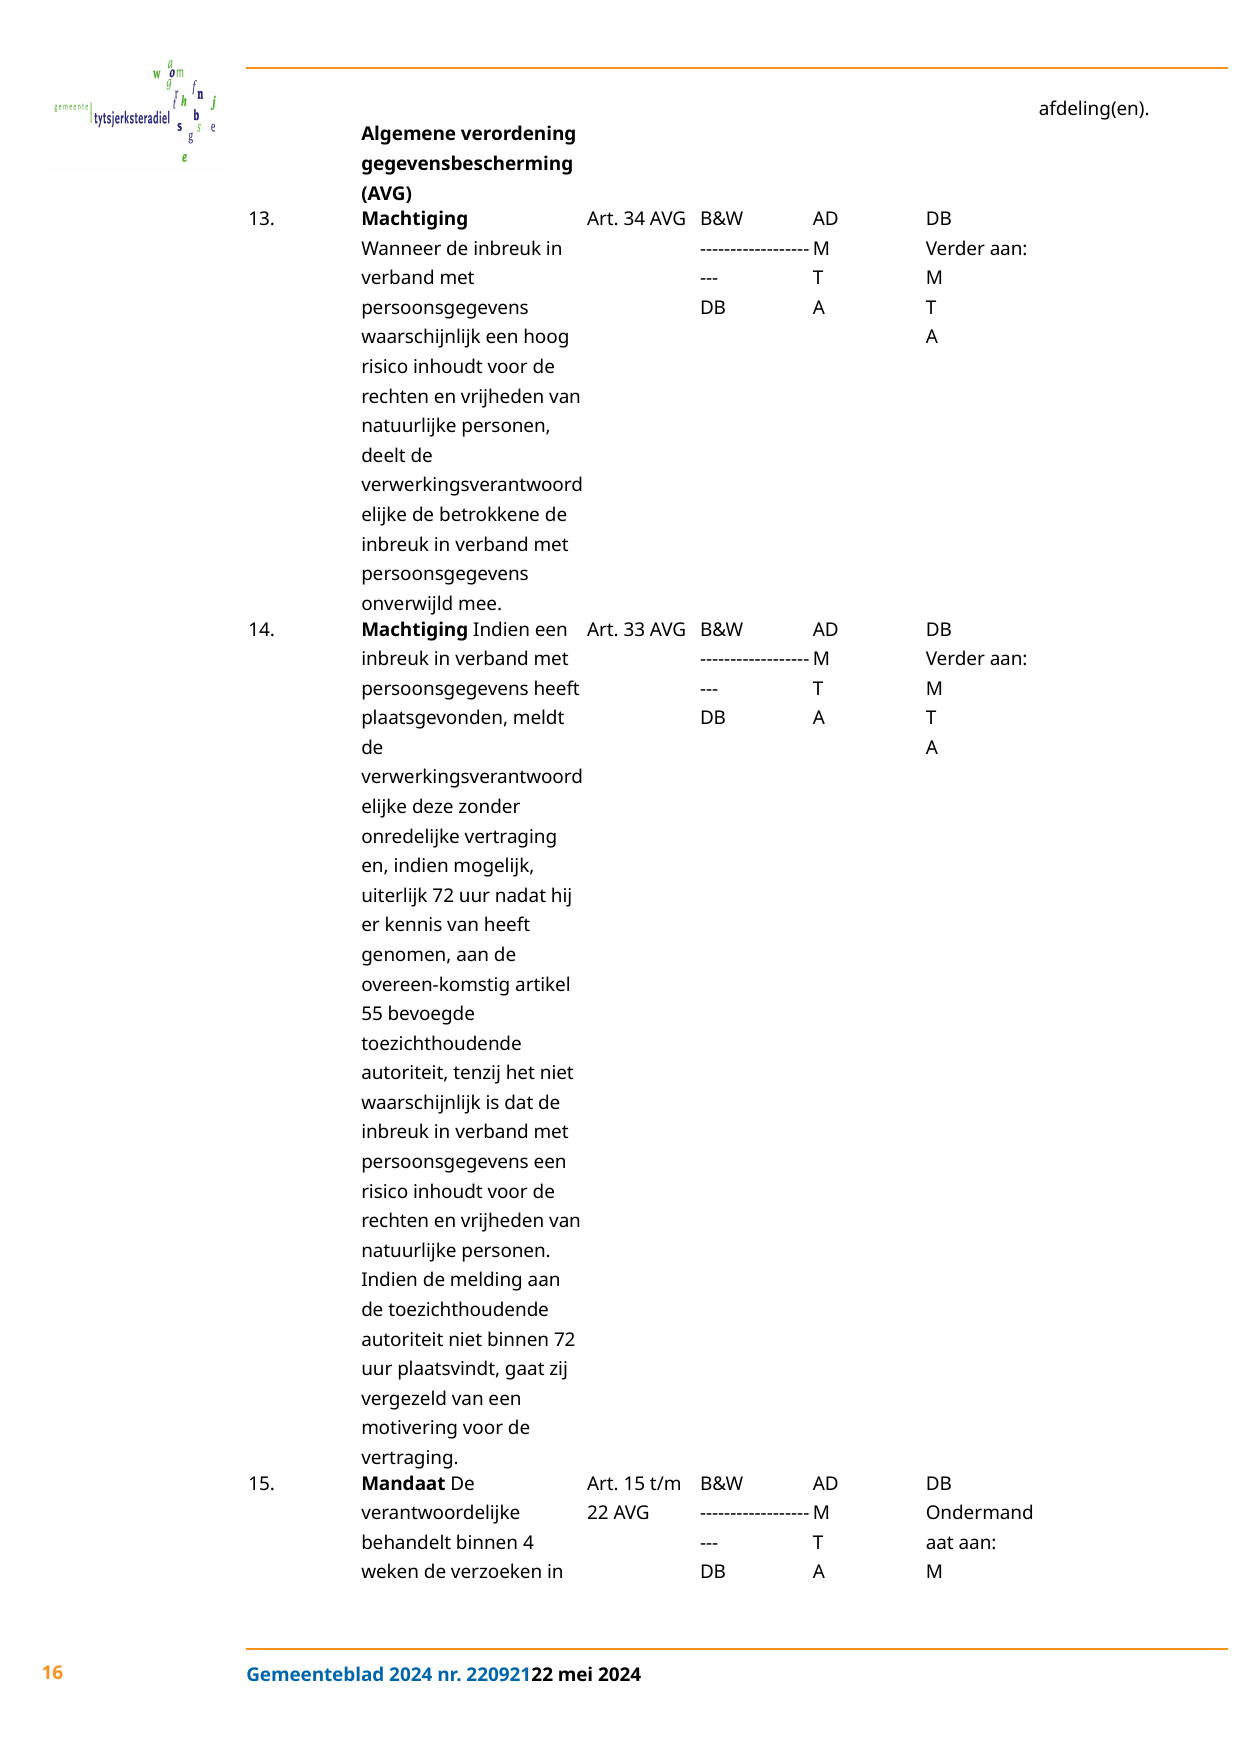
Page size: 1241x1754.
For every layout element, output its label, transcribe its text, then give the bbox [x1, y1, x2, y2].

table_cell [700, 121, 813, 205]
table_cell [926, 121, 1038, 205]
table_cell B&W --------------------- DB [700, 616, 813, 1470]
table_cell DB Verder aan: M T A [926, 616, 1038, 1470]
table_cell DB Ondermandaat aan: M [926, 1470, 1038, 1584]
table_cell AD M T A [813, 205, 926, 616]
table_cell Machtiging Wanneer de inbreuk in verband met persoonsgegevens waarschijnlijk een hoog risico inhoudt voor de rechten en vrijheden van natuurlijke personen, deelt de verwerkingsverantwoordelijke de betrokkene de inbreuk in verband met persoonsgegevens onverwijld mee. [361, 205, 587, 616]
table_cell Mandaat De verantwoordelijke behandelt binnen 4 weken de verzoeken in [361, 1470, 587, 1584]
table_cell [1039, 616, 1152, 1470]
table_cell [1039, 1470, 1152, 1584]
table_cell [1039, 205, 1152, 616]
table_cell DB Verder aan: M T A [926, 205, 1038, 616]
table_cell [813, 121, 926, 205]
table_cell B&W --------------------- DB [700, 1470, 813, 1584]
table_cell 14. [248, 616, 361, 1470]
table_cell [248, 121, 361, 205]
table_cell 13. [248, 205, 361, 616]
table_cell [1039, 121, 1152, 205]
table_cell Art. 33 AVG [587, 616, 700, 1470]
table_cell afdeling(en). [1039, 95, 1152, 121]
table_cell Art. 15 t/m 22 AVG [587, 1470, 700, 1584]
table_cell Machtiging Indien een inbreuk in verband met persoonsgegevens heeft plaatsgevonden, meldt de verwerkingsverantwoordelijke deze zonder onredelijke vertraging en, indien mogelijk, uiterlijk 72 uur nadat hij er kennis van heeft genomen, aan de overeen-komstig artikel 55 bevoegde toezichthoudende autoriteit, tenzij het niet waarschijnlijk is dat de inbreuk in verband met persoonsgegevens een risico inhoudt voor de rechten en vrijheden van natuurlijke personen. Indien de melding aan de toezichthoudende autoriteit niet binnen 72 uur plaatsvindt, gaat zij vergezeld van een motivering voor de vertraging. [361, 616, 587, 1470]
table_cell [587, 95, 700, 121]
picture [41, 47, 231, 172]
table_cell Art. 34 AVG [587, 205, 700, 616]
table_cell 15. [248, 1470, 361, 1584]
table_cell [248, 95, 361, 121]
table_cell AD M T A [813, 1470, 926, 1584]
table_cell [587, 121, 700, 205]
table_cell B&W --------------------- DB [700, 205, 813, 616]
table_cell [700, 95, 813, 121]
table_cell Algemene verordening gegevensbescherming (AVG) [361, 121, 587, 205]
table_cell [813, 95, 926, 121]
table_cell AD M T A [813, 616, 926, 1470]
table_cell [361, 95, 587, 121]
table_cell [926, 95, 1038, 121]
